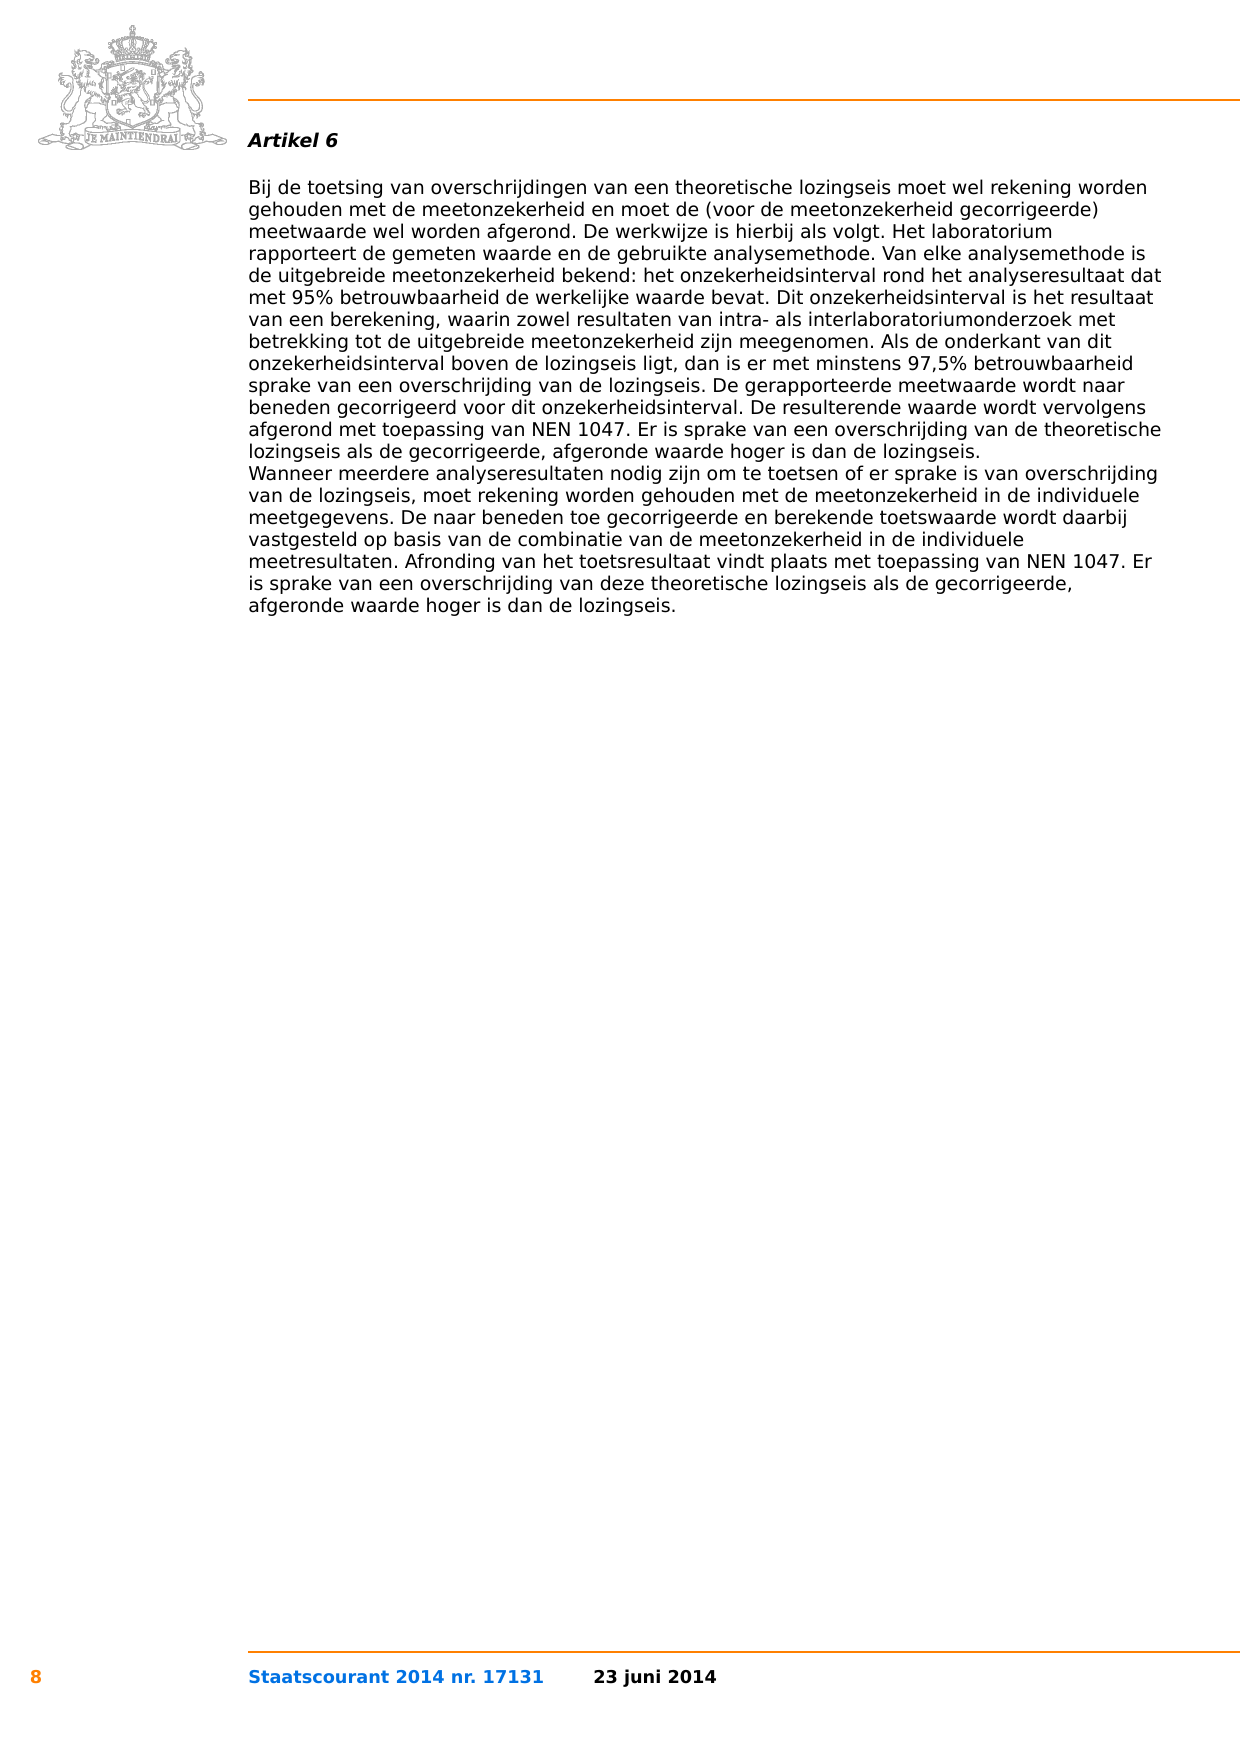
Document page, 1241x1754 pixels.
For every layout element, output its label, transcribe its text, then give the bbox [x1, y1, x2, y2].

subtitle Artikel 6 [248, 130, 1163, 152]
text Bij de toetsing van overschrijdingen van een theoretische lozingseis moet wel rekening worden gehouden met de meetonzekerheid en moet de (voor de meetonzekerheid gecorrigeerde) meetwaarde wel worden afgerond. De werkwijze is hierbij als volgt. Het laboratorium rapporteert de gemeten waarde en de gebruikte analysemethode. Van elke analysemethode is de uitgebreide meetonzekerheid bekend: het onzekerheidsinterval rond het analyseresultaat dat met 95% betrouwbaarheid de werkelijke waarde bevat. Dit onzekerheidsinterval is het resultaat van een berekening, waarin zowel resultaten van intra- als interlaboratoriumonderzoek met betrekking tot de uitgebreide meetonzekerheid zijn meegenomen. Als de onderkant van dit onzekerheidsinterval boven de lozingseis ligt, dan is er met minstens 97,5% betrouwbaarheid sprake van een overschrijding van de lozingseis. De gerapporteerde meetwaarde wordt naar beneden gecorrigeerd voor dit onzekerheidsinterval. De resulterende waarde wordt vervolgens afgerond met toepassing van NEN 1047. Er is sprake van een overschrijding van de theoretische lozingseis als de gecorrigeerde, afgeronde waarde hoger is dan de lozingseis. [248, 177, 1163, 463]
text Wanneer meerdere analyseresultaten nodig zijn om te toetsen of er sprake is van overschrijding van de lozingseis, moet rekening worden gehouden met de meetonzekerheid in de individuele meetgegevens. De naar beneden toe gecorrigeerde en berekende toetswaarde wordt daarbij vastgesteld op basis van de combinatie van de meetonzekerheid in de individuele meetresultaten. Afronding van het toetsresultaat vindt plaats met toepassing van NEN 1047. Er is sprake van een overschrijding van deze theoretische lozingseis als de gecorrigeerde, afgeronde waarde hoger is dan de lozingseis. [248, 463, 1163, 616]
picture [38, 25, 227, 150]
